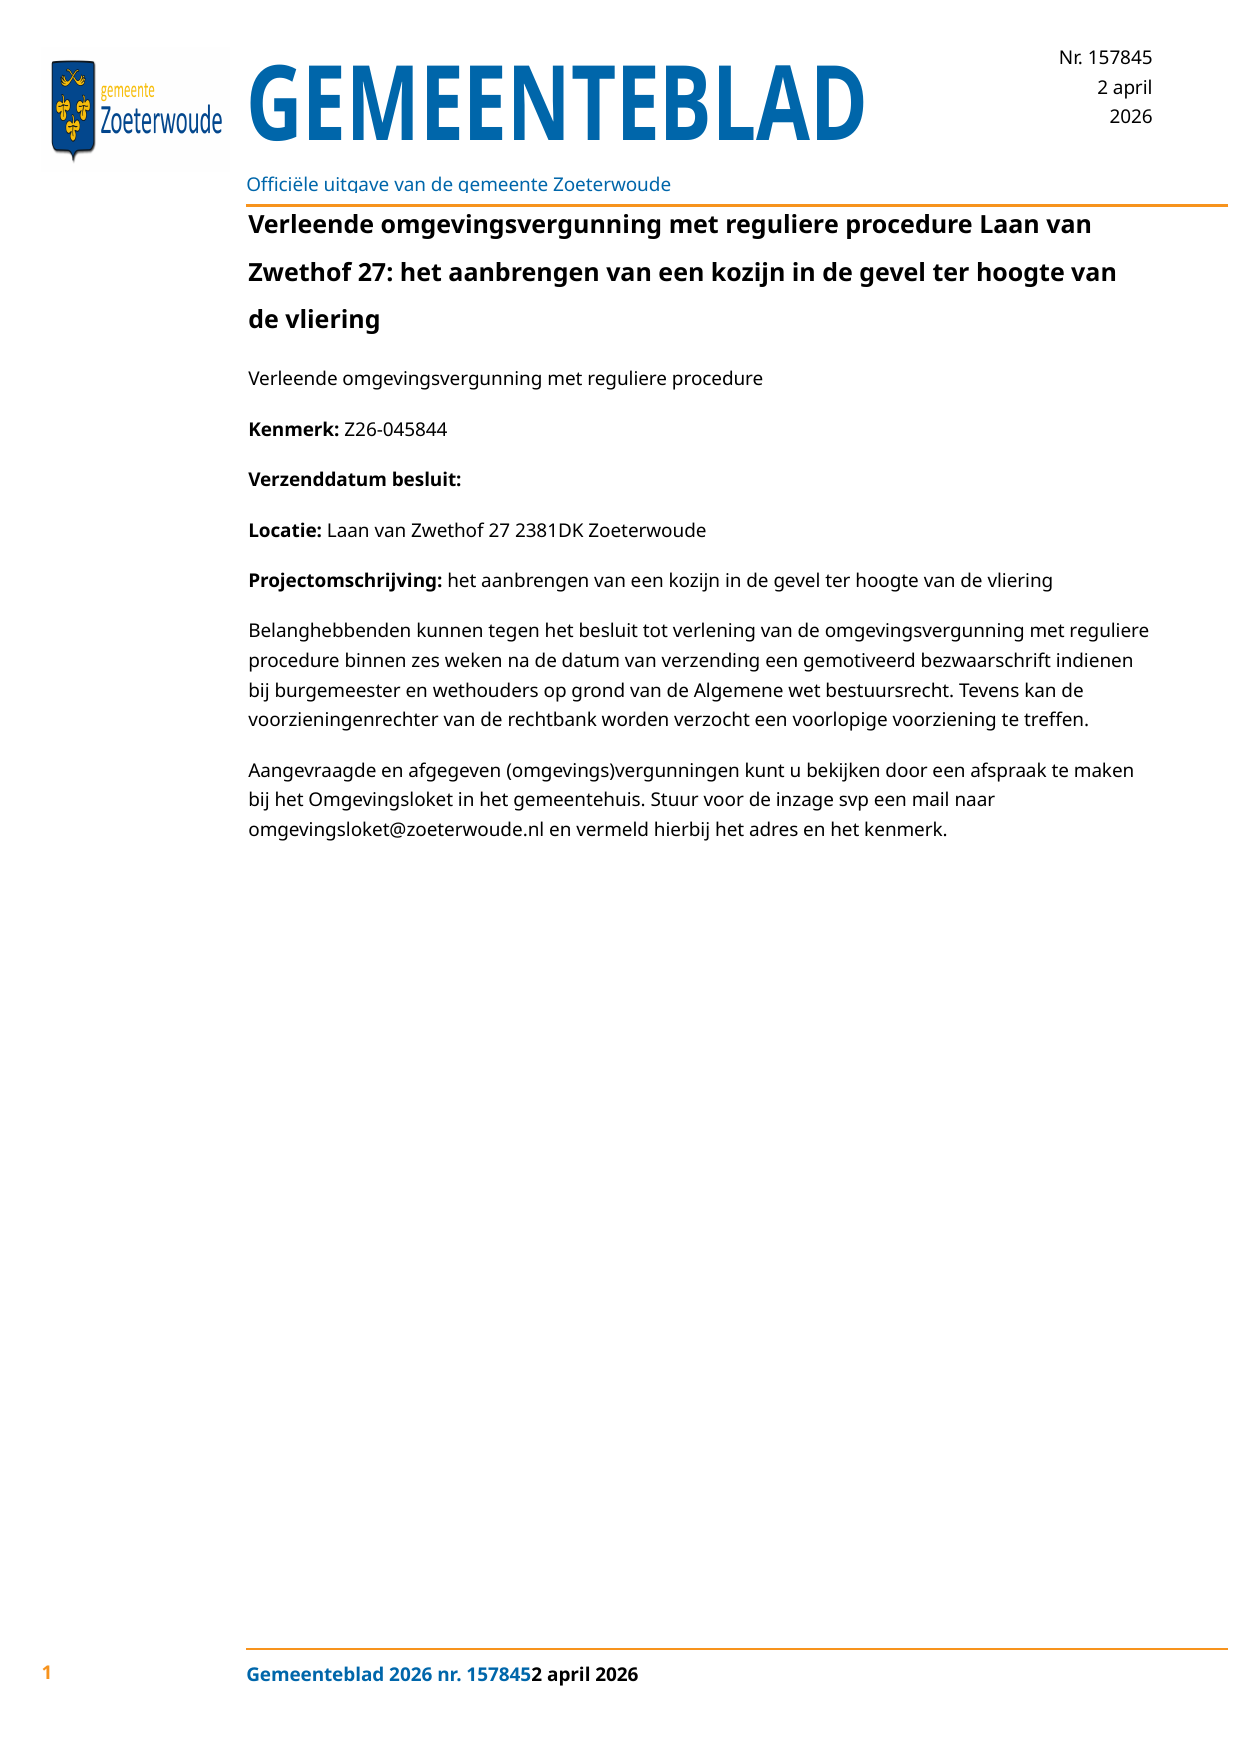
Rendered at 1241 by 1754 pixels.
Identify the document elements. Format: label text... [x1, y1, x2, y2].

text Verzenddatum besluit: [248, 466, 1152, 492]
text Verleende omgevingsvergunning met reguliere procedure [248, 366, 1152, 391]
text Kenmerk: Z26-045844 [248, 416, 1152, 442]
text Aangevraagde en afgegeven (omgevings)vergunningen kunt u bekijken door een afspraak te maken bij het Omgevingsloket in het gemeentehuis. Stuur voor de inzage svp een mail naar omgevingsloket@zoeterwoude.nl en vermeld hierbij het adres en het kenmerk. [248, 757, 1152, 842]
text Projectomschrijving: het aanbrengen van een kozijn in de gevel ter hoogte van de vliering [248, 567, 1152, 593]
text Belanghebbenden kunnen tegen het besluit tot verlening van de omgevingsvergunning met reguliere procedure binnen zes weken na de datum van verzending een gemotiveerd bezwaarschrift indienen bij burgemeester en wethouders op grond van de Algemene wet bestuursrecht. Tevens kan de voorzieningenrechter van de rechtbank worden verzocht een voorlopige voorziening te treffen. [248, 618, 1152, 732]
picture [41, 47, 231, 172]
text Locatie: Laan van Zwethof 27 2381DK Zoeterwoude [248, 517, 1152, 542]
text Verleende omgevingsvergunning met reguliere procedure Laan van Zwethof 27: het aanbrengen van een kozijn in de gevel ter hoogte van de vliering [248, 207, 1152, 336]
